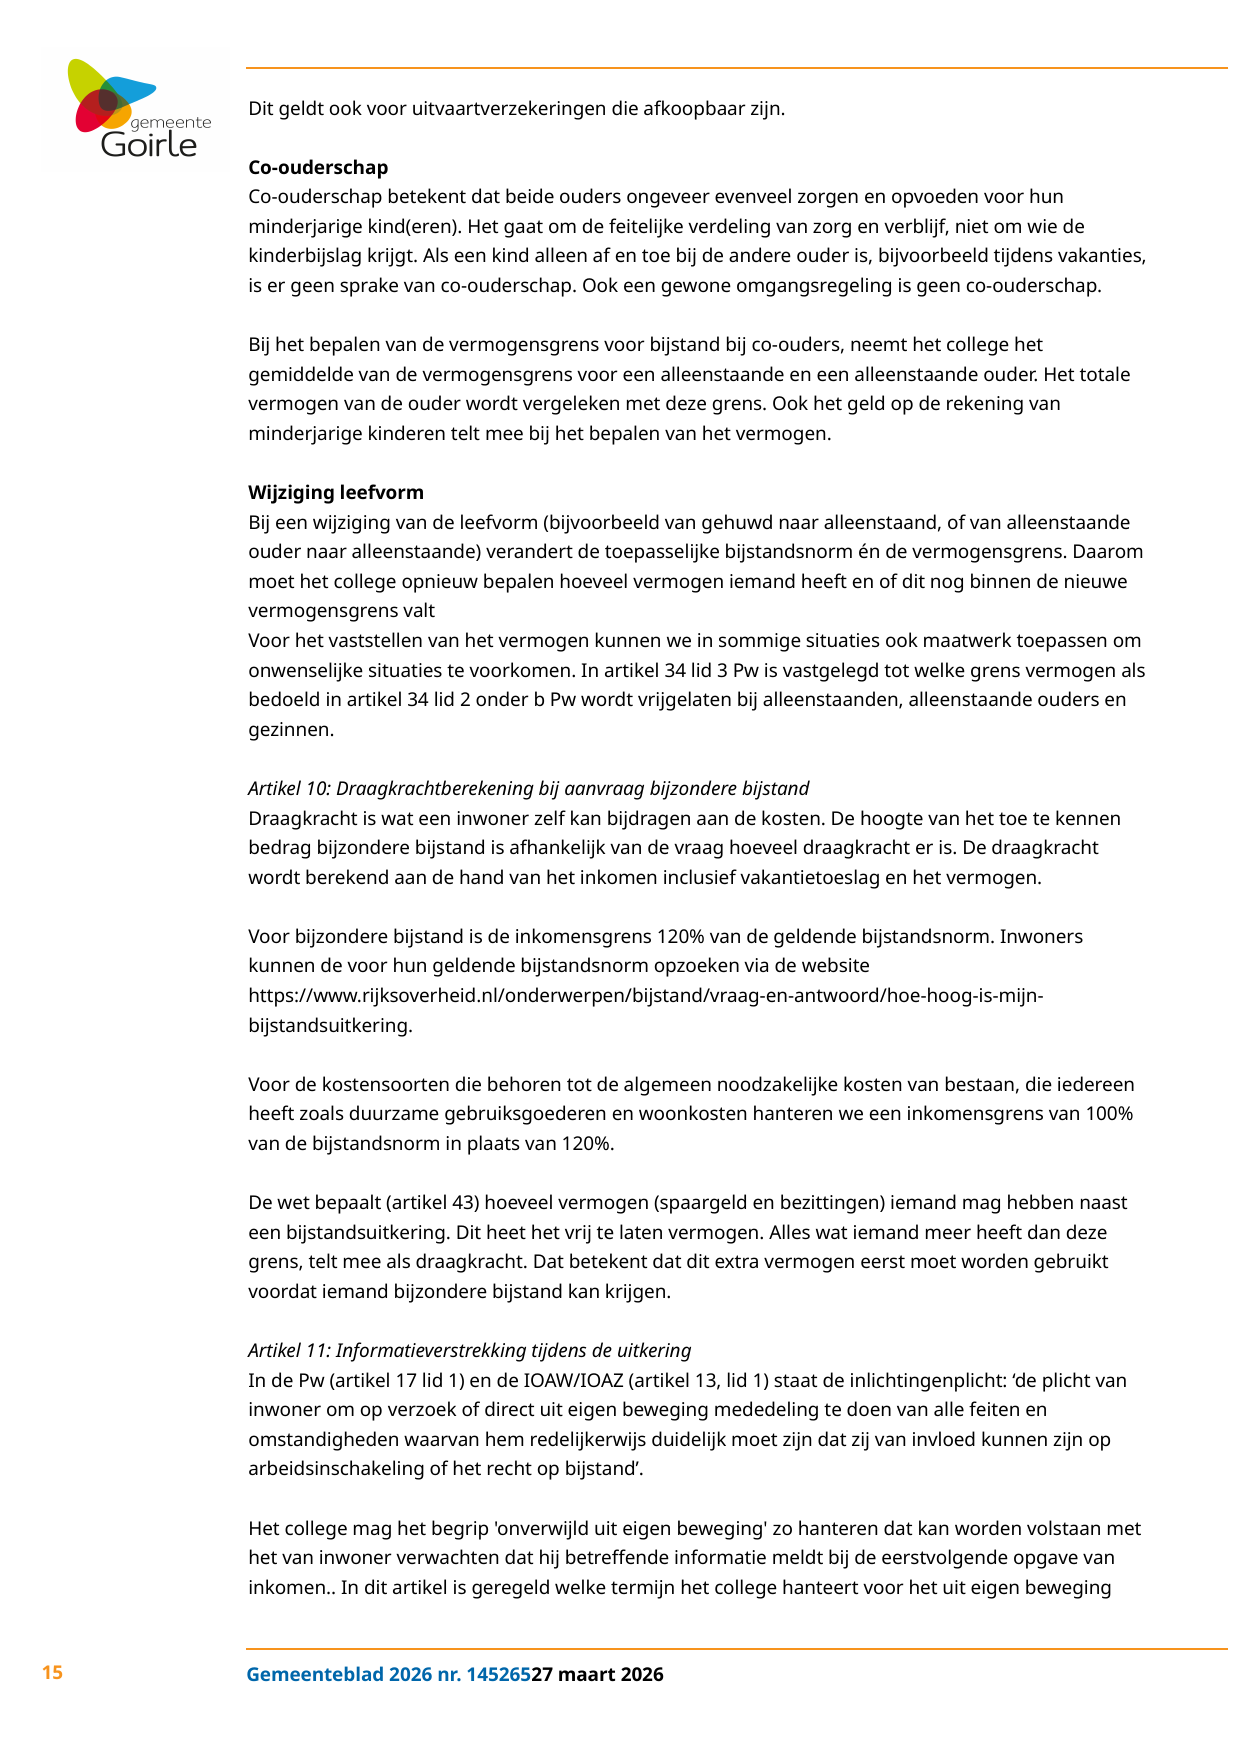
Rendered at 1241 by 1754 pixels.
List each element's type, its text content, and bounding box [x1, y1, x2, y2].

picture [41, 47, 231, 172]
text Voor de kostensoorten die behoren tot de algemeen noodzakelijke kosten van bestaan, die iedereen heeft zoals duurzame gebruiksgoederen en woonkosten hanteren we een inkomensgrens van 100% van de bijstandsnorm in plaats van 120%. [248, 1071, 1152, 1156]
text Co-ouderschap betekent dat beide ouders ongeveer evenveel zorgen en opvoeden voor hun minderjarige kind(eren). Het gaat om de feitelijke verdeling van zorg en verblijf, niet om wie de kinderbijslag krijgt. Als een kind alleen af en toe bij de andere ouder is, bijvoorbeeld tijdens vakanties, is er geen sprake van co-ouderschap. Ook een gewone omgangsregeling is geen co-ouderschap. [248, 183, 1152, 298]
text Artikel 11: Informatieverstrekking tijdens de uitkering [248, 1337, 1152, 1363]
text Voor het vaststellen van het vermogen kunnen we in sommige situaties ook maatwerk toepassen om onwenselijke situaties te voorkomen. In artikel 34 lid 3 Pw is vastgelegd tot welke grens vermogen als bedoeld in artikel 34 lid 2 onder b Pw wordt vrijgelaten bij alleenstaanden, alleenstaande ouders en gezinnen. [248, 627, 1152, 742]
text Co-ouderschap [248, 154, 1152, 180]
text Artikel 10: Draagkrachtberekening bij aanvraag bijzondere bijstand [248, 775, 1152, 801]
text Het college mag het begrip 'onverwijld uit eigen beweging' zo hanteren dat kan worden volstaan met het van inwoner verwachten dat hij betreffende informatie meldt bij de eerstvolgende opgave van inkomen.. In dit artikel is geregeld welke termijn het college hanteert voor het uit eigen beweging [248, 1515, 1152, 1600]
text De wet bepaalt (artikel 43) hoeveel vermogen (spaargeld en bezittingen) iemand mag hebben naast een bijstandsuitkering. Dit heet het vrij te laten vermogen. Alles wat iemand meer heeft dan deze grens, telt mee als draagkracht. Dat betekent dat dit extra vermogen eerst moet worden gebruikt voordat iemand bijzondere bijstand kan krijgen. [248, 1189, 1152, 1304]
text Bij een wijziging van de leefvorm (bijvoorbeeld van gehuwd naar alleenstaand, of van alleenstaande ouder naar alleenstaande) verandert de toepasselijke bijstandsnorm én de vermogensgrens. Daarom moet het college opnieuw bepalen hoeveel vermogen iemand heeft en of dit nog binnen de nieuwe vermogensgrens valt [248, 509, 1152, 623]
text Dit geldt ook voor uitvaartverzekeringen die afkoopbaar zijn. [248, 95, 1152, 121]
text Wijziging leefvorm [248, 479, 1152, 505]
text Bij het bepalen van de vermogensgrens voor bijstand bij co-ouders, neemt het college het gemiddelde van de vermogensgrens voor een alleenstaande en een alleenstaande ouder. Het totale vermogen van de ouder wordt vergeleken met deze grens. Ook het geld op de rekening van minderjarige kinderen telt mee bij het bepalen van het vermogen. [248, 331, 1152, 446]
text Voor bijzondere bijstand is de inkomensgrens 120% van de geldende bijstandsnorm. Inwoners kunnen de voor hun geldende bijstandsnorm opzoeken via de website https://www.rijksoverheid.nl/onderwerpen/bijstand/vraag-en-antwoord/hoe-hoog-is-mijn-bijstandsuitkering. [248, 923, 1152, 1038]
text Draagkracht is wat een inwoner zelf kan bijdragen aan de kosten. De hoogte van het toe te kennen bedrag bijzondere bijstand is afhankelijk van de vraag hoeveel draagkracht er is. De draagkracht wordt berekend aan de hand van het inkomen inclusief vakantietoeslag en het vermogen. [248, 805, 1152, 890]
text In de Pw (artikel 17 lid 1) en de IOAW/IOAZ (artikel 13, lid 1) staat de inlichtingenplicht: ‘de plicht van inwoner om op verzoek of direct uit eigen beweging mededeling te doen van alle feiten en omstandigheden waarvan hem redelijkerwijs duidelijk moet zijn dat zij van invloed kunnen zijn op arbeidsinschakeling of het recht op bijstand’. [248, 1367, 1152, 1481]
